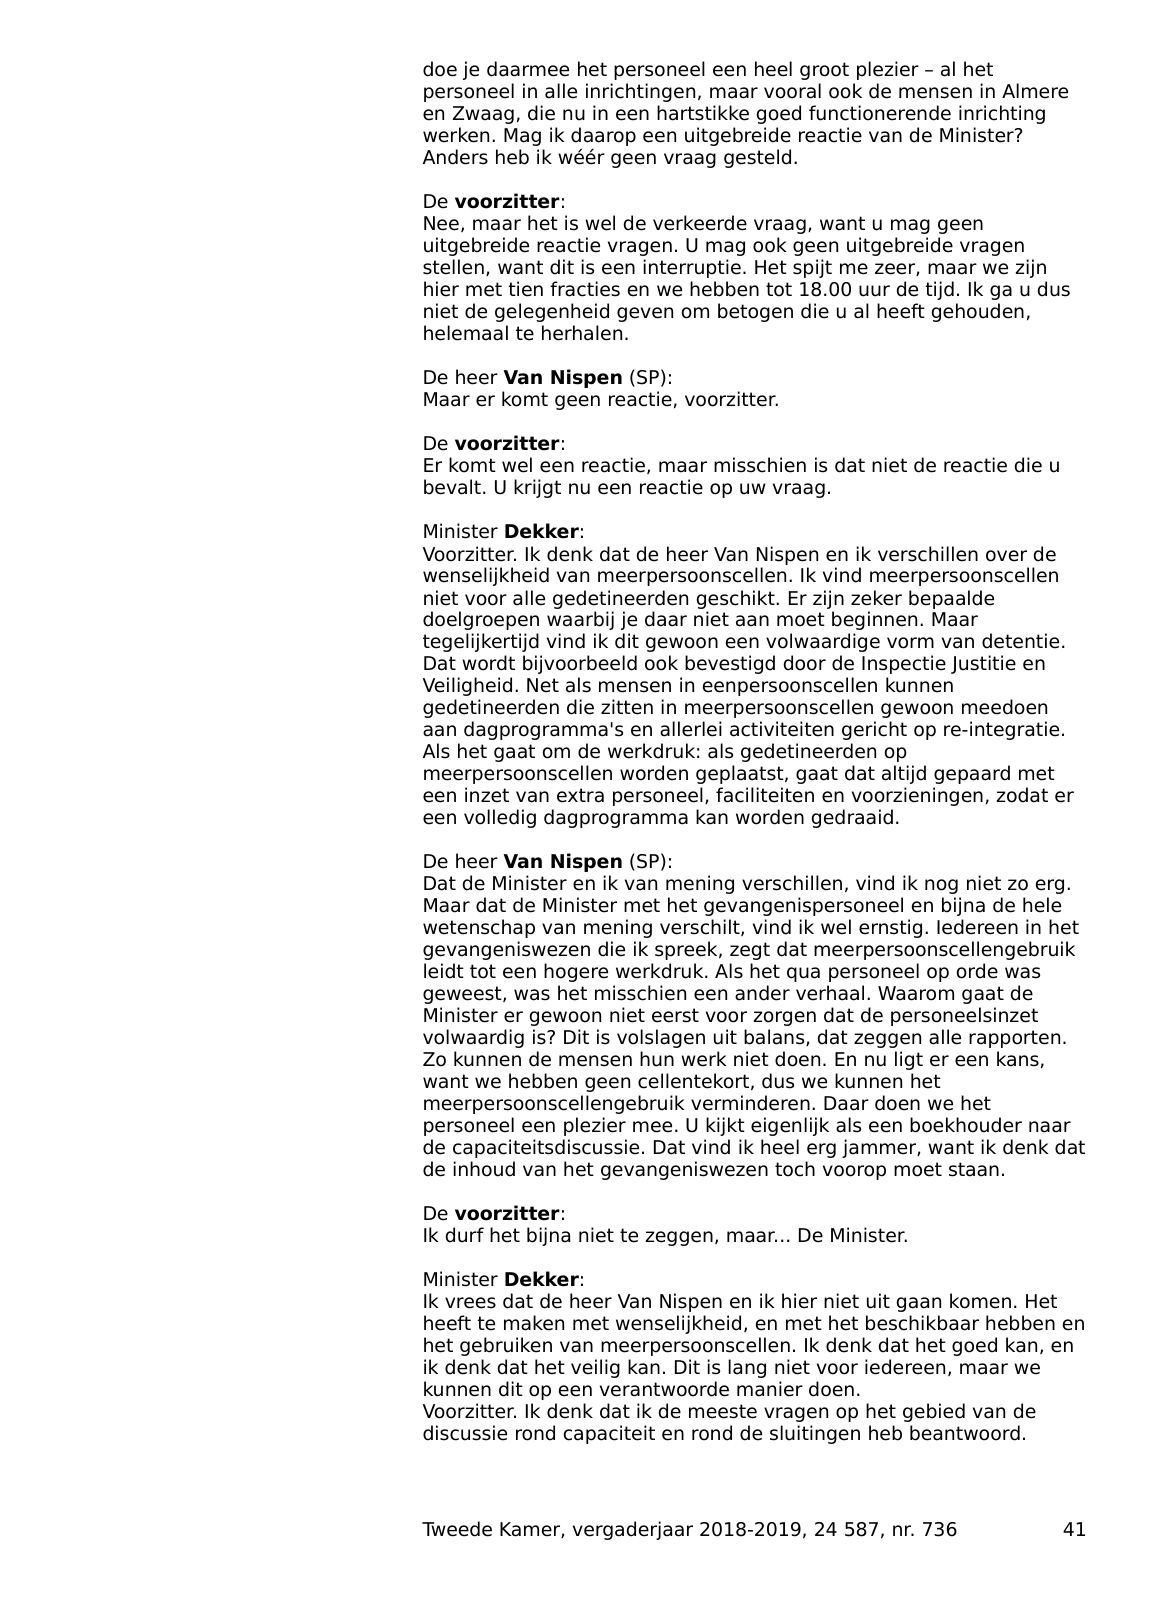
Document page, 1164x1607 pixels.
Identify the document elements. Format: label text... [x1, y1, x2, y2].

text Minister Dekker: [422, 521, 1087, 543]
text Minister Dekker: [422, 1269, 1087, 1291]
text Nee, maar het is wel de verkeerde vraag, want u mag geen uitgebreide reactie vragen. U mag ook geen uitgebreide vragen stellen, want dit is een interruptie. Het spijt me zeer, maar we zijn hier met tien fracties en we hebben tot 18.00 uur de tijd. Ik ga u dus niet de gelegenheid geven om betogen die u al heeft gehouden, helemaal te herhalen. [422, 213, 1087, 345]
text doe je daarmee het personeel een heel groot plezier – al het personeel in alle inrichtingen, maar vooral ook de mensen in Almere en Zwaag, die nu in een hartstikke goed functionerende inrichting werken. Mag ik daarop een uitgebreide reactie van de Minister? Anders heb ik wéér geen vraag gesteld. [422, 59, 1087, 169]
text Er komt wel een reactie, maar misschien is dat niet de reactie die u bevalt. U krijgt nu een reactie op uw vraag. [422, 455, 1087, 499]
text Voorzitter. Ik denk dat de heer Van Nispen en ik verschillen over de wenselijkheid van meerpersoonscellen. Ik vind meerpersoonscellen niet voor alle gedetineerden geschikt. Er zijn zeker bepaalde doelgroepen waarbij je daar niet aan moet beginnen. Maar tegelijkertijd vind ik dit gewoon een volwaardige vorm van detentie. Dat wordt bijvoorbeeld ook bevestigd door de Inspectie Justitie en Veiligheid. Net als mensen in eenpersoonscellen kunnen gedetineerden die zitten in meerpersoonscellen gewoon meedoen aan dagprogramma's en allerlei activiteiten gericht op re-integratie. Als het gaat om de werkdruk: als gedetineerden op meerpersoonscellen worden geplaatst, gaat dat altijd gepaard met een inzet van extra personeel, faciliteiten en voorzieningen, zodat er een volledig dagprogramma kan worden gedraaid. [422, 543, 1087, 829]
text Voorzitter. Ik denk dat ik de meeste vragen op het gebied van de discussie rond capaciteit en rond de sluitingen heb beantwoord. [422, 1401, 1087, 1445]
text Dat de Minister en ik van mening verschillen, vind ik nog niet zo erg. Maar dat de Minister met het gevangenispersoneel en bijna de hele wetenschap van mening verschilt, vind ik wel ernstig. Iedereen in het gevangeniswezen die ik spreek, zegt dat meerpersoonscellengebruik leidt tot een hogere werkdruk. Als het qua personeel op orde was geweest, was het misschien een ander verhaal. Waarom gaat de Minister er gewoon niet eerst voor zorgen dat de personeelsinzet volwaardig is? Dit is volslagen uit balans, dat zeggen alle rapporten. Zo kunnen de mensen hun werk niet doen. En nu ligt er een kans, want we hebben geen cellentekort, dus we kunnen het meerpersoonscellengebruik verminderen. Daar doen we het personeel een plezier mee. U kijkt eigenlijk als een boekhouder naar de capaciteitsdiscussie. Dat vind ik heel erg jammer, want ik denk dat de inhoud van het gevangeniswezen toch voorop moet staan. [422, 873, 1087, 1181]
text Maar er komt geen reactie, voorzitter. [422, 389, 1087, 411]
text De voorzitter: [422, 433, 1087, 455]
text De voorzitter: [422, 191, 1087, 213]
text De heer Van Nispen (SP): [422, 367, 1087, 389]
text De voorzitter: [422, 1203, 1087, 1225]
text Ik vrees dat de heer Van Nispen en ik hier niet uit gaan komen. Het heeft te maken met wenselijkheid, en met het beschikbaar hebben en het gebruiken van meerpersoonscellen. Ik denk dat het goed kan, en ik denk dat het veilig kan. Dit is lang niet voor iedereen, maar we kunnen dit op een verantwoorde manier doen. [422, 1291, 1087, 1401]
text De heer Van Nispen (SP): [422, 851, 1087, 873]
text Ik durf het bijna niet te zeggen, maar... De Minister. [422, 1225, 1087, 1247]
